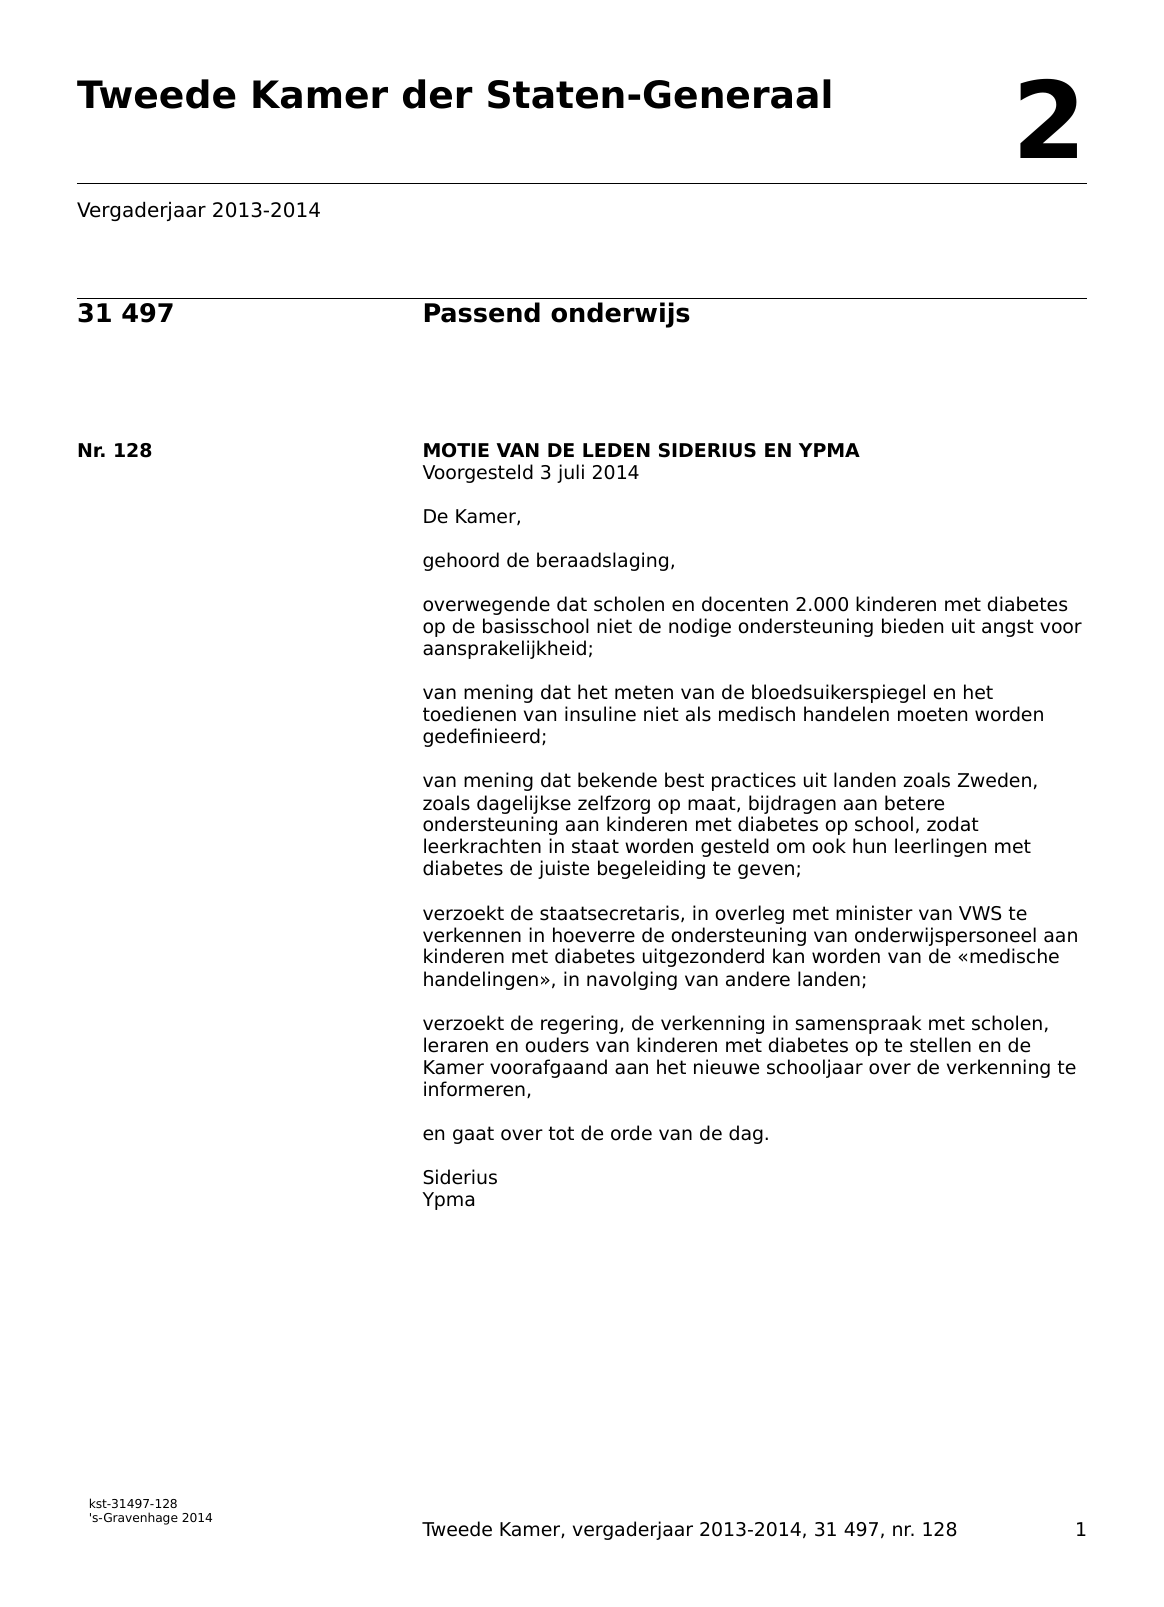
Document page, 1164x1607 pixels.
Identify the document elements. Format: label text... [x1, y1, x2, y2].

text De Kamer, [422, 506, 1087, 528]
text Voorgesteld 3 juli 2014 [422, 462, 1087, 484]
text van mening dat bekende best practices uit landen zoals Zweden, zoals dagelijkse zelfzorg op maat, bijdragen aan betere ondersteuning aan kinderen met diabetes op school, zodat leerkrachten in staat worden gesteld om ook hun leerlingen met diabetes de juiste begeleiding te geven; [422, 770, 1087, 880]
table_cell Vergaderjaar 2013-2014 [77, 184, 1087, 298]
text gehoord de beraadslaging, [422, 550, 1087, 572]
subtitle Nr. 128 MOTIE VAN DE LEDEN SIDERIUS EN YPMA [77, 440, 1087, 462]
text van mening dat het meten van de bloedsuikerspiegel en het toedienen van insuline niet als medisch handelen moeten worden gedefinieerd; [422, 682, 1087, 748]
text Ypma [422, 1189, 1087, 1211]
subtitle 31 497 Passend onderwijs [77, 299, 1087, 329]
text Siderius [422, 1167, 1087, 1189]
table_header 2 [886, 59, 1087, 183]
text en gaat over tot de orde van de dag. [422, 1123, 1087, 1145]
table_header Tweede Kamer der Staten-Generaal [77, 59, 886, 183]
text 's-Gravenhage 2014 [88, 1511, 323, 1525]
text verzoekt de regering, de verkenning in samenspraak met scholen, leraren en ouders van kinderen met diabetes op te stellen en de Kamer voorafgaand aan het nieuwe schooljaar over de verkenning te informeren, [422, 1013, 1087, 1101]
text verzoekt de staatsecretaris, in overleg met minister van VWS te verkennen in hoeverre de ondersteuning van onderwijspersoneel aan kinderen met diabetes uitgezonderd kan worden van de «medische handelingen», in navolging van andere landen; [422, 902, 1087, 990]
text kst-31497-128 [88, 1497, 323, 1511]
text overwegende dat scholen en docenten 2.000 kinderen met diabetes op de basisschool niet de nodige ondersteuning bieden uit angst voor aansprakelijkheid; [422, 594, 1087, 660]
